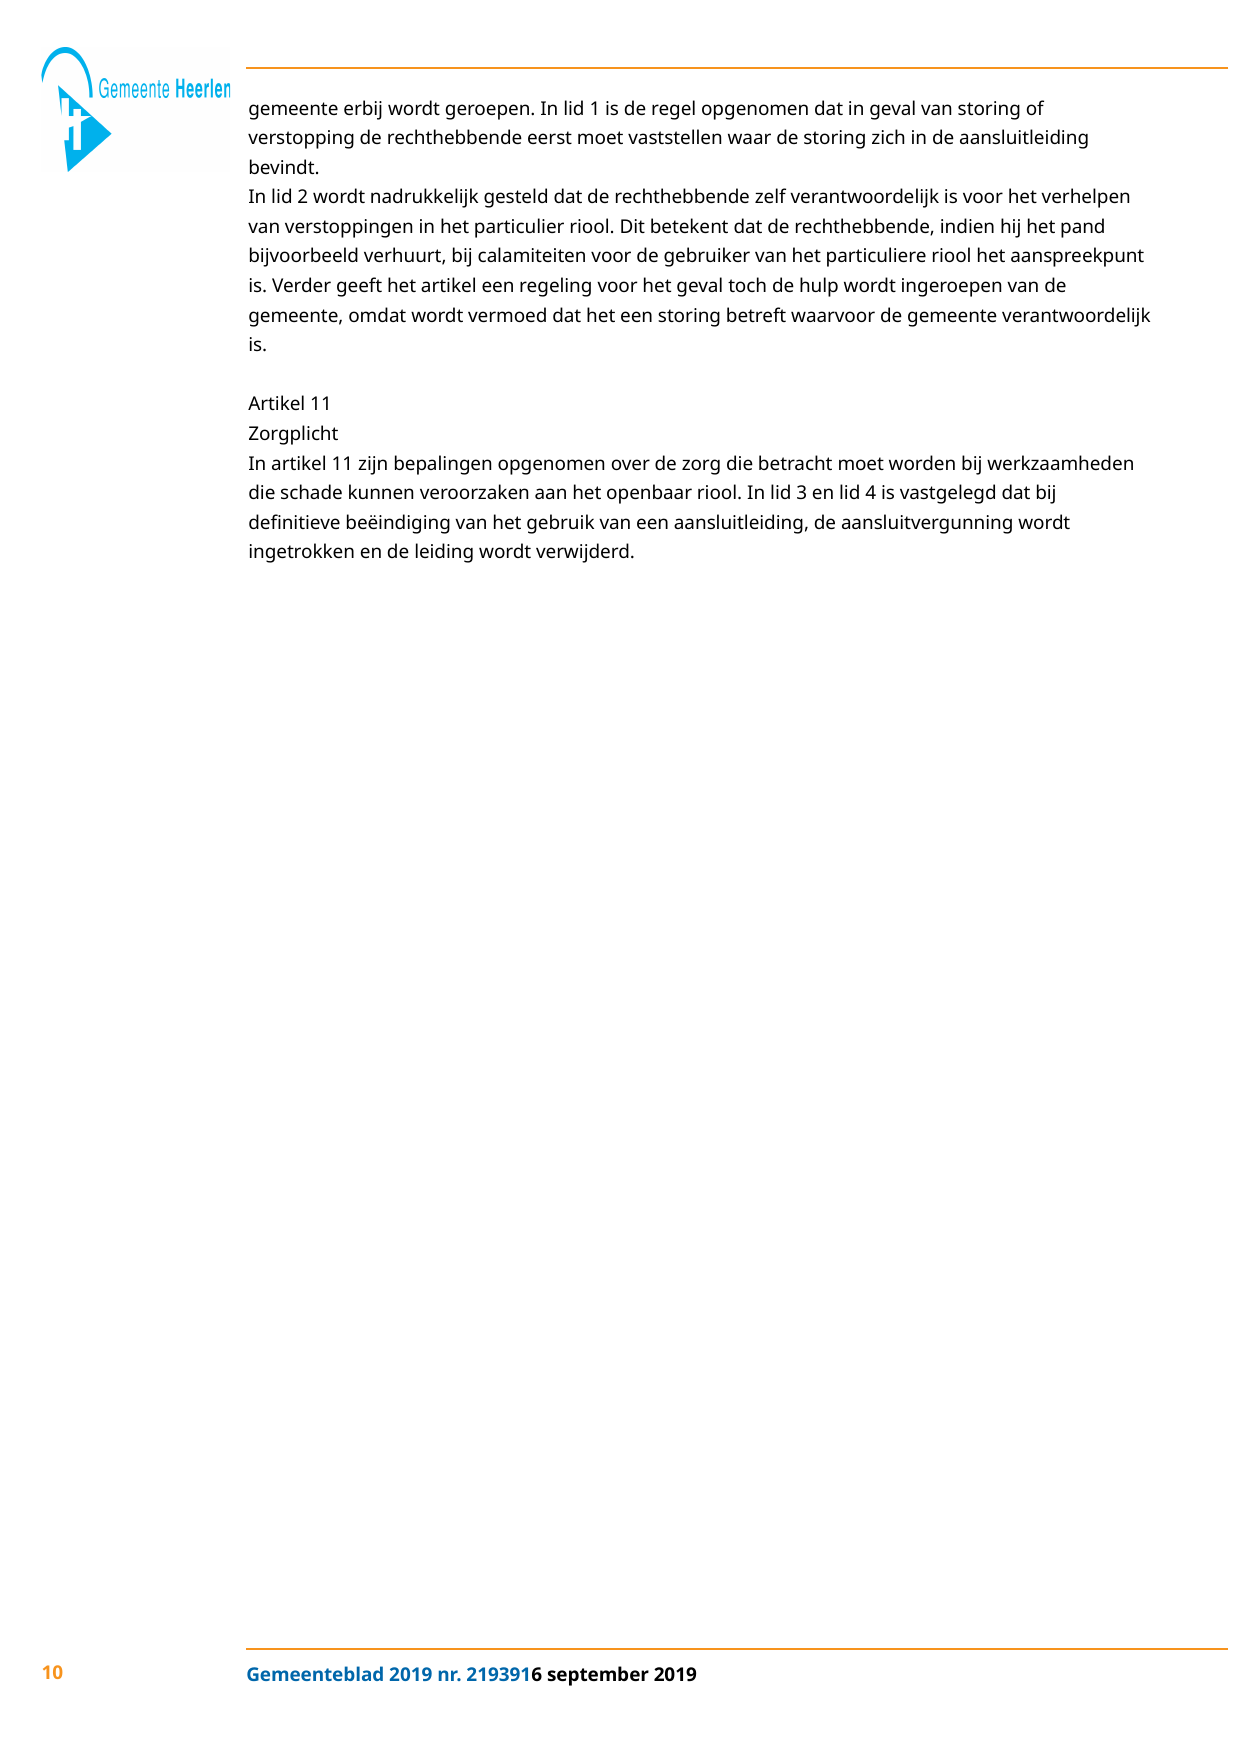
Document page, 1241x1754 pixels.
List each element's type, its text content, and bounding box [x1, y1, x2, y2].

text In lid 2 wordt nadrukkelijk gesteld dat de rechthebbende zelf verantwoordelijk is voor het verhelpen [248, 183, 1152, 209]
text gemeente erbij wordt geroepen. In lid 1 is de regel opgenomen dat in geval van storing of verstopping de rechthebbende eerst moet vaststellen waar de storing zich in de aansluitleiding bevindt. [248, 95, 1152, 180]
text bijvoorbeeld verhuurt, bij calamiteiten voor de gebruiker van het particuliere riool het aanspreekpunt is. Verder geeft het artikel een regeling voor het geval toch de hulp wordt ingeroepen van de gemeente, omdat wordt vermoed dat het een storing betreft waarvoor de gemeente verantwoordelijk is. [248, 243, 1152, 357]
text Zorgplicht [248, 420, 1152, 446]
text Artikel 11 [248, 391, 1152, 416]
picture [41, 47, 58, 70]
picture [41, 47, 231, 172]
text In artikel 11 zijn bepalingen opgenomen over de zorg die betracht moet worden bij werkzaamheden [248, 450, 1152, 476]
text van verstoppingen in het particulier riool. Dit betekent dat de rechthebbende, indien hij het pand [248, 213, 1152, 239]
text die schade kunnen veroorzaken aan het openbaar riool. In lid 3 en lid 4 is vastgelegd dat bij definitieve beëindiging van het gebruik van een aansluitleiding, de aansluitvergunning wordt ingetrokken en de leiding wordt verwijderd. [248, 479, 1152, 564]
